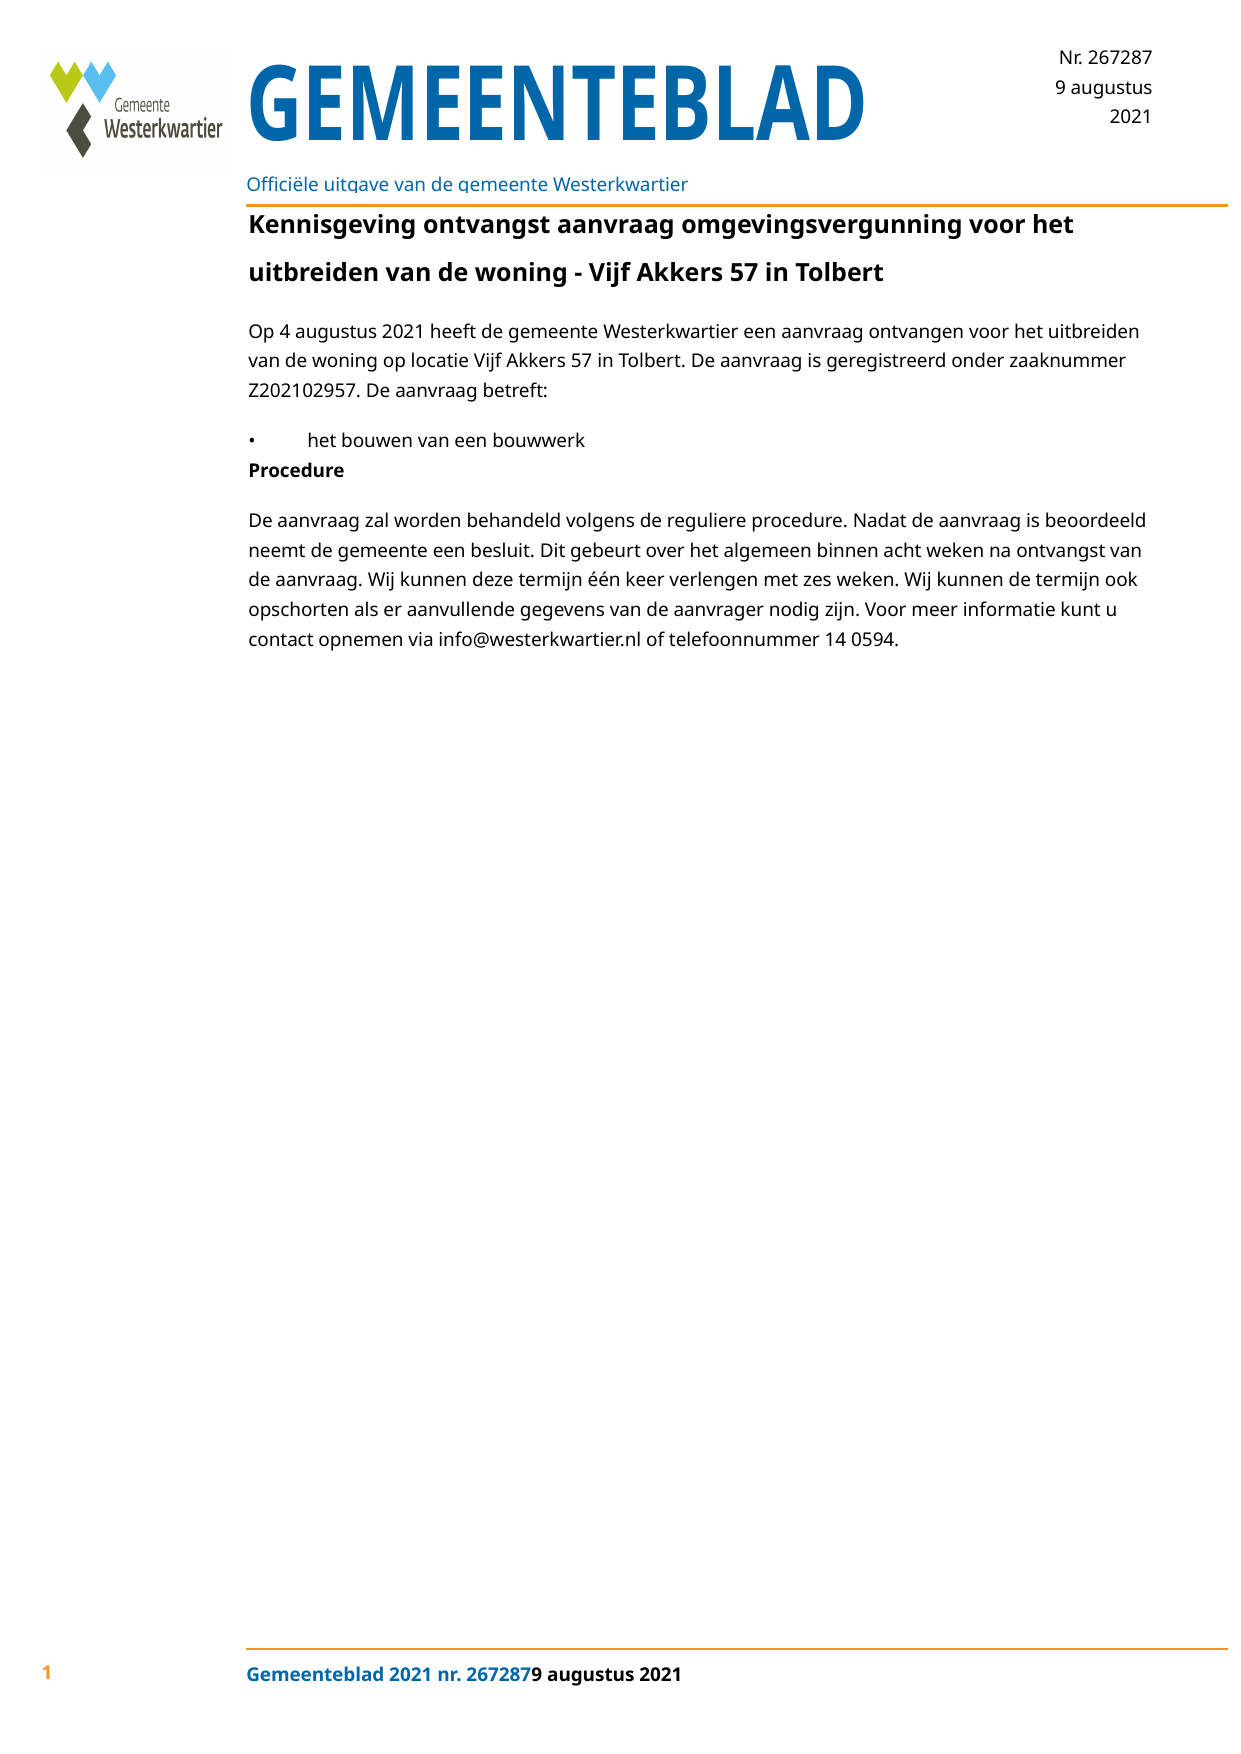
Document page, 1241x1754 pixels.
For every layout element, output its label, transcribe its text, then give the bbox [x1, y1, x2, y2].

text De aanvraag zal worden behandeld volgens de reguliere procedure. Nadat de aanvraag is beoordeeld neemt de gemeente een besluit. Dit gebeurt over het algemeen binnen acht weken na ontvangst van de aanvraag. Wij kunnen deze termijn één keer verlengen met zes weken. Wij kunnen de termijn ook opschorten als er aanvullende gegevens van de aanvrager nodig zijn. Voor meer informatie kunt u contact opnemen via info@westerkwartier.nl of telefoonnummer 14 0594. [248, 507, 1152, 652]
text Kennisgeving ontvangst aanvraag omgevingsvergunning voor het uitbreiden van de woning - Vijf Akkers 57 in Tolbert [248, 207, 1152, 288]
picture [41, 47, 231, 172]
text Op 4 augustus 2021 heeft de gemeente Westerkwartier een aanvraag ontvangen voor het uitbreiden van de woning op locatie Vijf Akkers 57 in Tolbert. De aanvraag is geregistreerd onder zaaknummer Z202102957. De aanvraag betreft: [248, 318, 1152, 403]
list het bouwen van een bouwwerk [248, 427, 1152, 453]
text Procedure [248, 457, 1152, 483]
